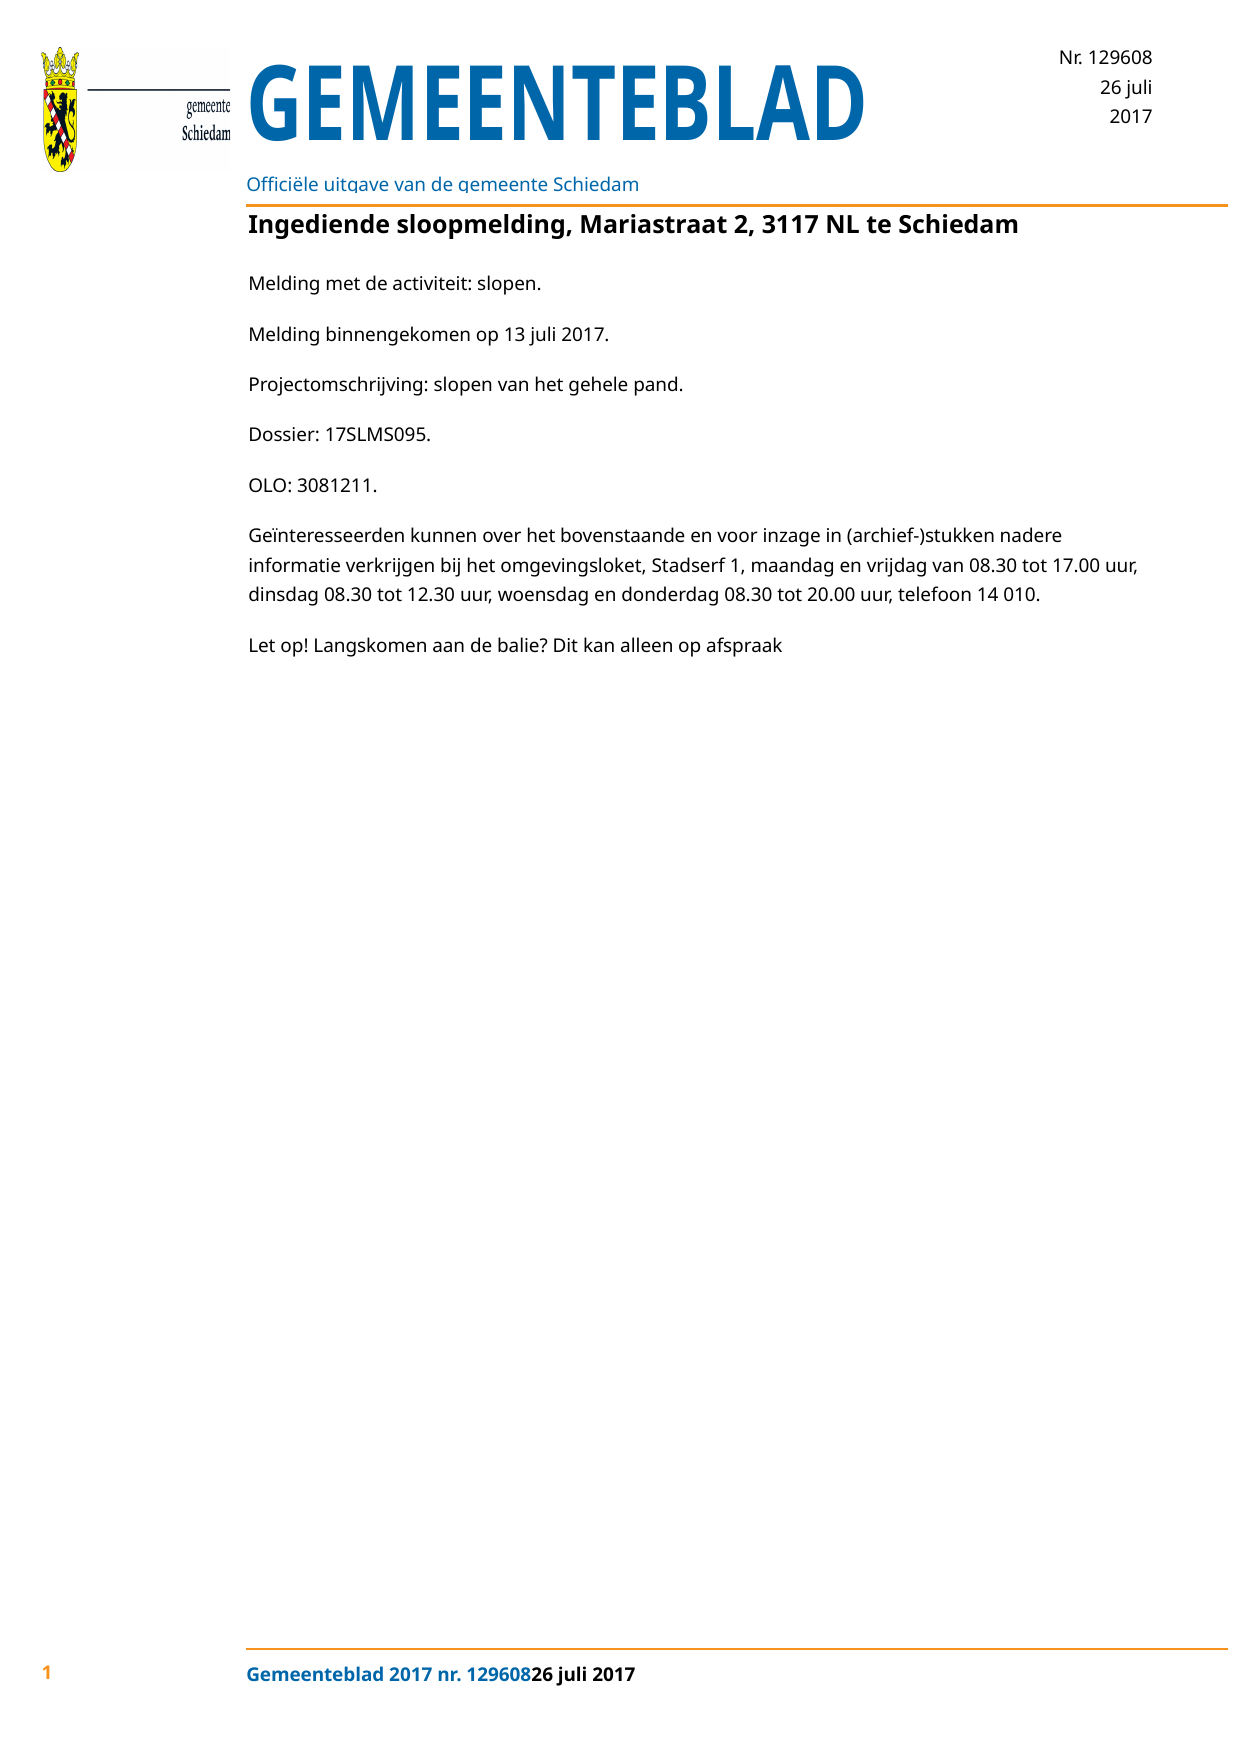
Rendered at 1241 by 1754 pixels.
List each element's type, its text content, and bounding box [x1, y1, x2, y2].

text Ingediende sloopmelding, Mariastraat 2, 3117 NL te Schiedam [248, 207, 1152, 241]
text Projectomschrijving: slopen van het gehele pand. [248, 371, 1152, 397]
picture [41, 47, 231, 172]
text Melding binnengekomen op 13 juli 2017. [248, 321, 1152, 346]
text Let op! Langskomen aan de balie? Dit kan alleen op afspraak [248, 632, 1152, 658]
text Dossier: 17SLMS095. [248, 422, 1152, 447]
text OLO: 3081211. [248, 472, 1152, 498]
text Geïnteresseerden kunnen over het bovenstaande en voor inzage in (archief-)stukken nadere informatie verkrijgen bij het omgevingsloket, Stadserf 1, maandag en vrijdag van 08.30 tot 17.00 uur, dinsdag 08.30 tot 12.30 uur, woensdag en donderdag 08.30 tot 20.00 uur, telefoon 14 010. [248, 522, 1152, 607]
text Melding met de activiteit: slopen. [248, 270, 1152, 296]
